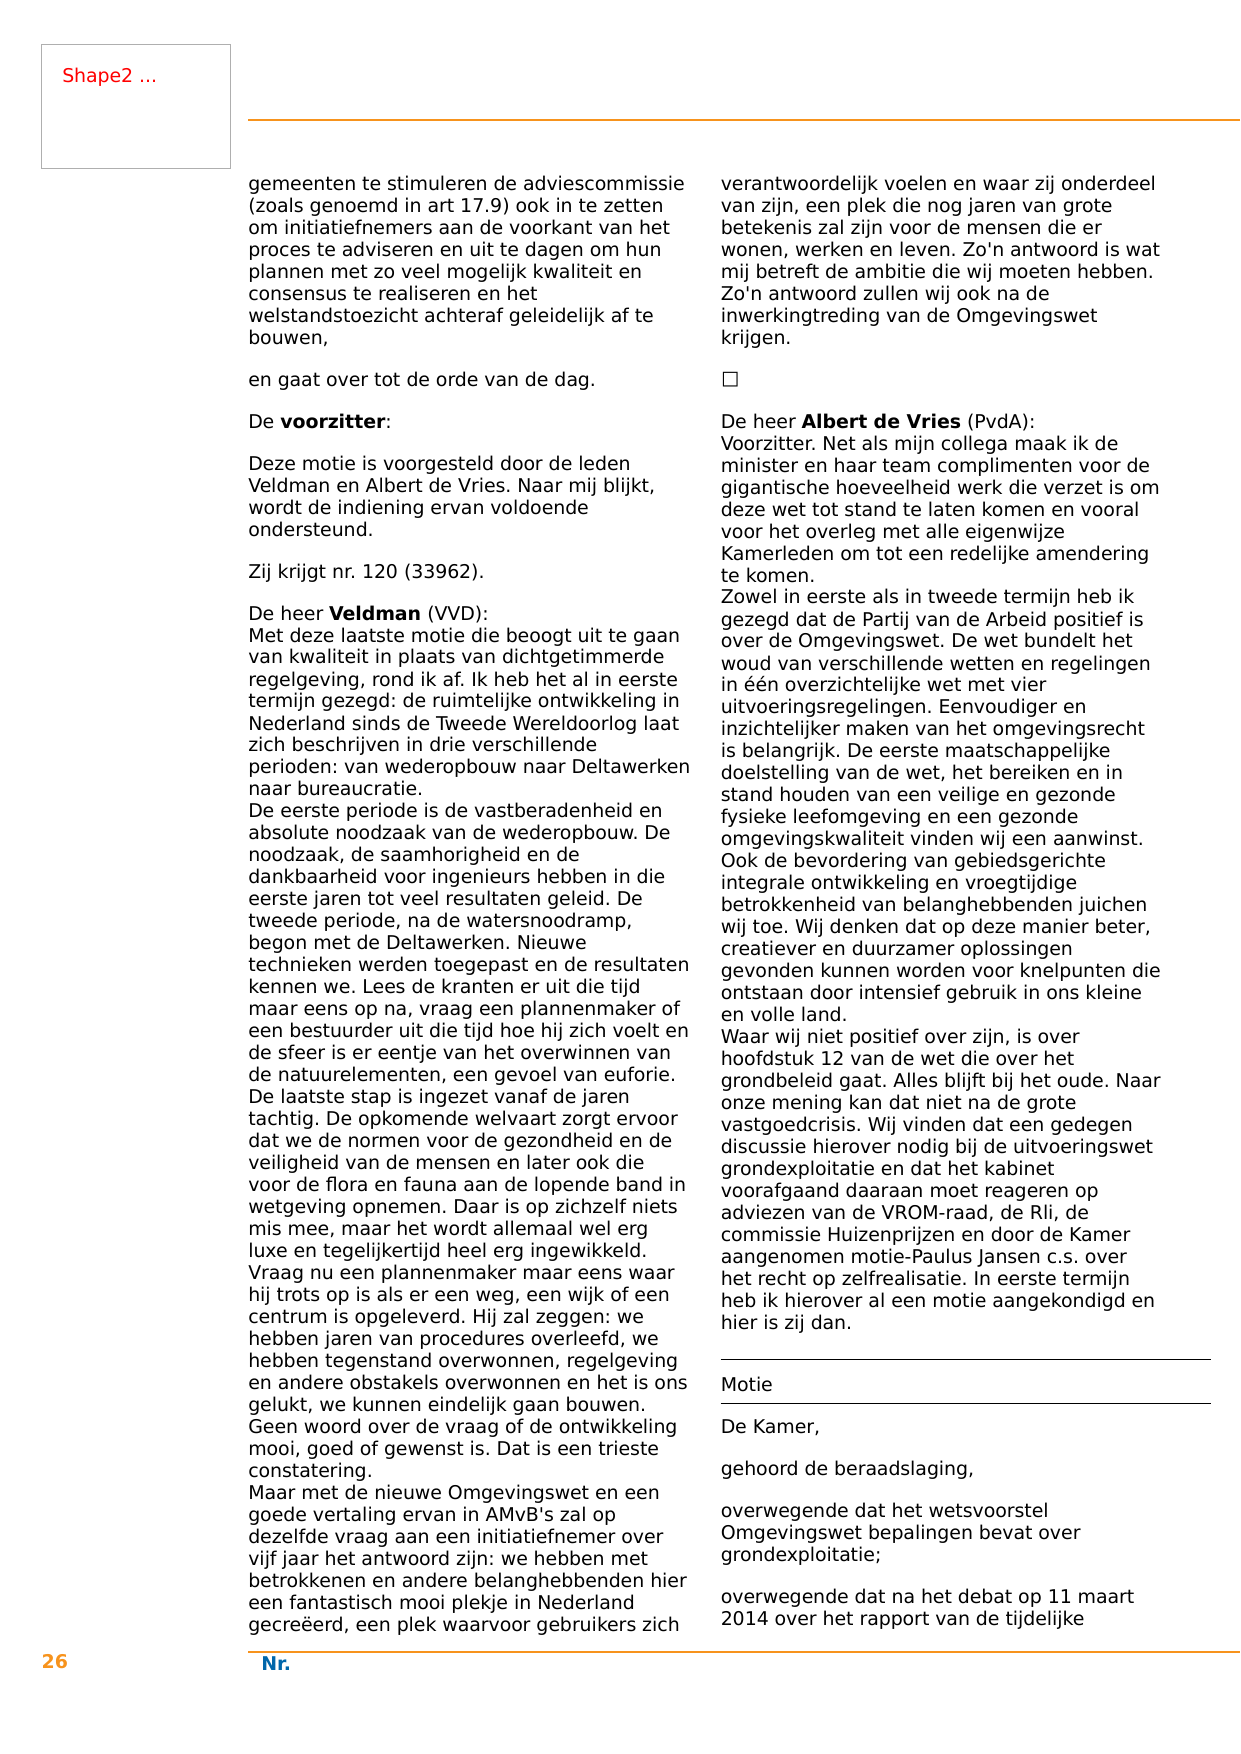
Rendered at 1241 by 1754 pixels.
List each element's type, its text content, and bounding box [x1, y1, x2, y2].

text ⬜ [721, 369, 1163, 391]
text Maar met de nieuwe Omgevingswet en een goede vertaling ervan in AMvB's zal op dezelfde vraag aan een initiatiefnemer over vijf jaar het antwoord zijn: we hebben met betrokkenen en andere belanghebbenden hier een fantastisch mooi plekje in Nederland gecreëerd, een plek waarvoor gebruikers zich [248, 1482, 691, 1636]
text De heer Albert de Vries (PvdA): [721, 411, 1163, 433]
text De Kamer, [721, 1416, 1163, 1438]
text Voorzitter. Net als mijn collega maak ik de minister en haar team complimenten voor de gigantische hoeveelheid werk die verzet is om deze wet tot stand te laten komen en vooral voor het overleg met alle eigenwijze Kamerleden om tot een redelijke amendering te komen. [721, 433, 1163, 586]
text gehoord de beraadslaging, [721, 1458, 1163, 1479]
text De eerste periode is de vastberadenheid en absolute noodzaak van de wederopbouw. De noodzaak, de saamhorigheid en de dankbaarheid voor ingenieurs hebben in die eerste jaren tot veel resultaten geleid. De tweede periode, na de watersnoodramp, begon met de Deltawerken. Nieuwe technieken werden toegepast en de resultaten kennen we. Lees de kranten er uit die tijd maar eens op na, vraag een plannenmaker of een bestuurder uit die tijd hoe hij zich voelt en de sfeer is er eentje van het overwinnen van de natuurelementen, een gevoel van euforie. [248, 800, 691, 1086]
text overwegende dat na het debat op 11 maart 2014 over het rapport van de tijdelijke [721, 1586, 1163, 1629]
text Waar wij niet positief over zijn, is over hoofdstuk 12 van de wet die over het grondbeleid gaat. Alles blijft bij het oude. Naar onze mening kan dat niet na de grote vastgoedcrisis. Wij vinden dat een gedegen discussie hierover nodig bij de uitvoeringswet grondexploitatie en dat het kabinet voorafgaand daaraan moet reageren op adviezen van de VROM-raad, de Rli, de commissie Huizenprijzen en door de Kamer aangenomen motie-Paulus Jansen c.s. over het recht op zelfrealisatie. In eerste termijn heb ik hierover al een motie aangekondigd en hier is zij dan. [721, 1026, 1163, 1334]
text Met deze laatste motie die beoogt uit te gaan van kwaliteit in plaats van dichtgetimmerde regelgeving, rond ik af. Ik heb het al in eerste termijn gezegd: de ruimtelijke ontwikkeling in Nederland sinds de Tweede Wereldoorlog laat zich beschrijven in drie verschillende perioden: van wederopbouw naar Deltawerken naar bureaucratie. [248, 624, 691, 800]
text Zij krijgt nr. 120 (33962). [248, 561, 691, 582]
text gemeenten te stimuleren de adviescommissie (zoals genoemd in art 17.9) ook in te zetten om initiatiefnemers aan de voorkant van het proces te adviseren en uit te dagen om hun plannen met zo veel mogelijk kwaliteit en consensus te realiseren en het welstandstoezicht achteraf geleidelijk af te bouwen, [248, 173, 691, 349]
text overwegende dat het wetsvoorstel Omgevingswet bepalingen bevat over grondexploitatie; [721, 1499, 1163, 1566]
text De heer Veldman (VVD): [248, 602, 691, 624]
text en gaat over tot de orde van de dag. [248, 369, 691, 391]
text Deze motie is voorgesteld door de leden Veldman en Albert de Vries. Naar mij blijkt, wordt de indiening ervan voldoende ondersteund. [248, 453, 691, 541]
text Motie [721, 1374, 1163, 1396]
text De laatste stap is ingezet vanaf de jaren tachtig. De opkomende welvaart zorgt ervoor dat we de normen voor de gezondheid en de veiligheid van de mensen en later ook die voor de flora en fauna aan de lopende band in wetgeving opnemen. Daar is op zichzelf niets mis mee, maar het wordt allemaal wel erg luxe en tegelijkertijd heel erg ingewikkeld. Vraag nu een plannenmaker maar eens waar hij trots op is als er een weg, een wijk of een centrum is opgeleverd. Hij zal zeggen: we hebben jaren van procedures overleefd, we hebben tegenstand overwonnen, regelgeving en andere obstakels overwonnen en het is ons gelukt, we kunnen eindelijk gaan bouwen. Geen woord over de vraag of de ontwikkeling mooi, goed of gewenst is. Dat is een trieste constatering. [248, 1086, 691, 1482]
text verantwoordelijk voelen en waar zij onderdeel van zijn, een plek die nog jaren van grote betekenis zal zijn voor de mensen die er wonen, werken en leven. Zo'n antwoord is wat mij betreft de ambitie die wij moeten hebben. Zo'n antwoord zullen wij ook na de inwerkingtreding van de Omgevingswet krijgen. [721, 173, 1163, 349]
text De voorzitter: [248, 411, 691, 433]
text Zowel in eerste als in tweede termijn heb ik gezegd dat de Partij van de Arbeid positief is over de Omgevingswet. De wet bundelt het woud van verschillende wetten en regelingen in één overzichtelijke wet met vier uitvoeringsregelingen. Eenvoudiger en inzichtelijker maken van het omgevingsrecht is belangrijk. De eerste maatschappelijke doelstelling van de wet, het bereiken en in stand houden van een veilige en gezonde fysieke leefomgeving en een gezonde omgevingskwaliteit vinden wij een aanwinst. Ook de bevordering van gebiedsgerichte integrale ontwikkeling en vroegtijdige betrokkenheid van belanghebbenden juichen wij toe. Wij denken dat op deze manier beter, creatiever en duurzamer oplossingen gevonden kunnen worden voor knelpunten die ontstaan door intensief gebruik in ons kleine en volle land. [721, 586, 1163, 1026]
